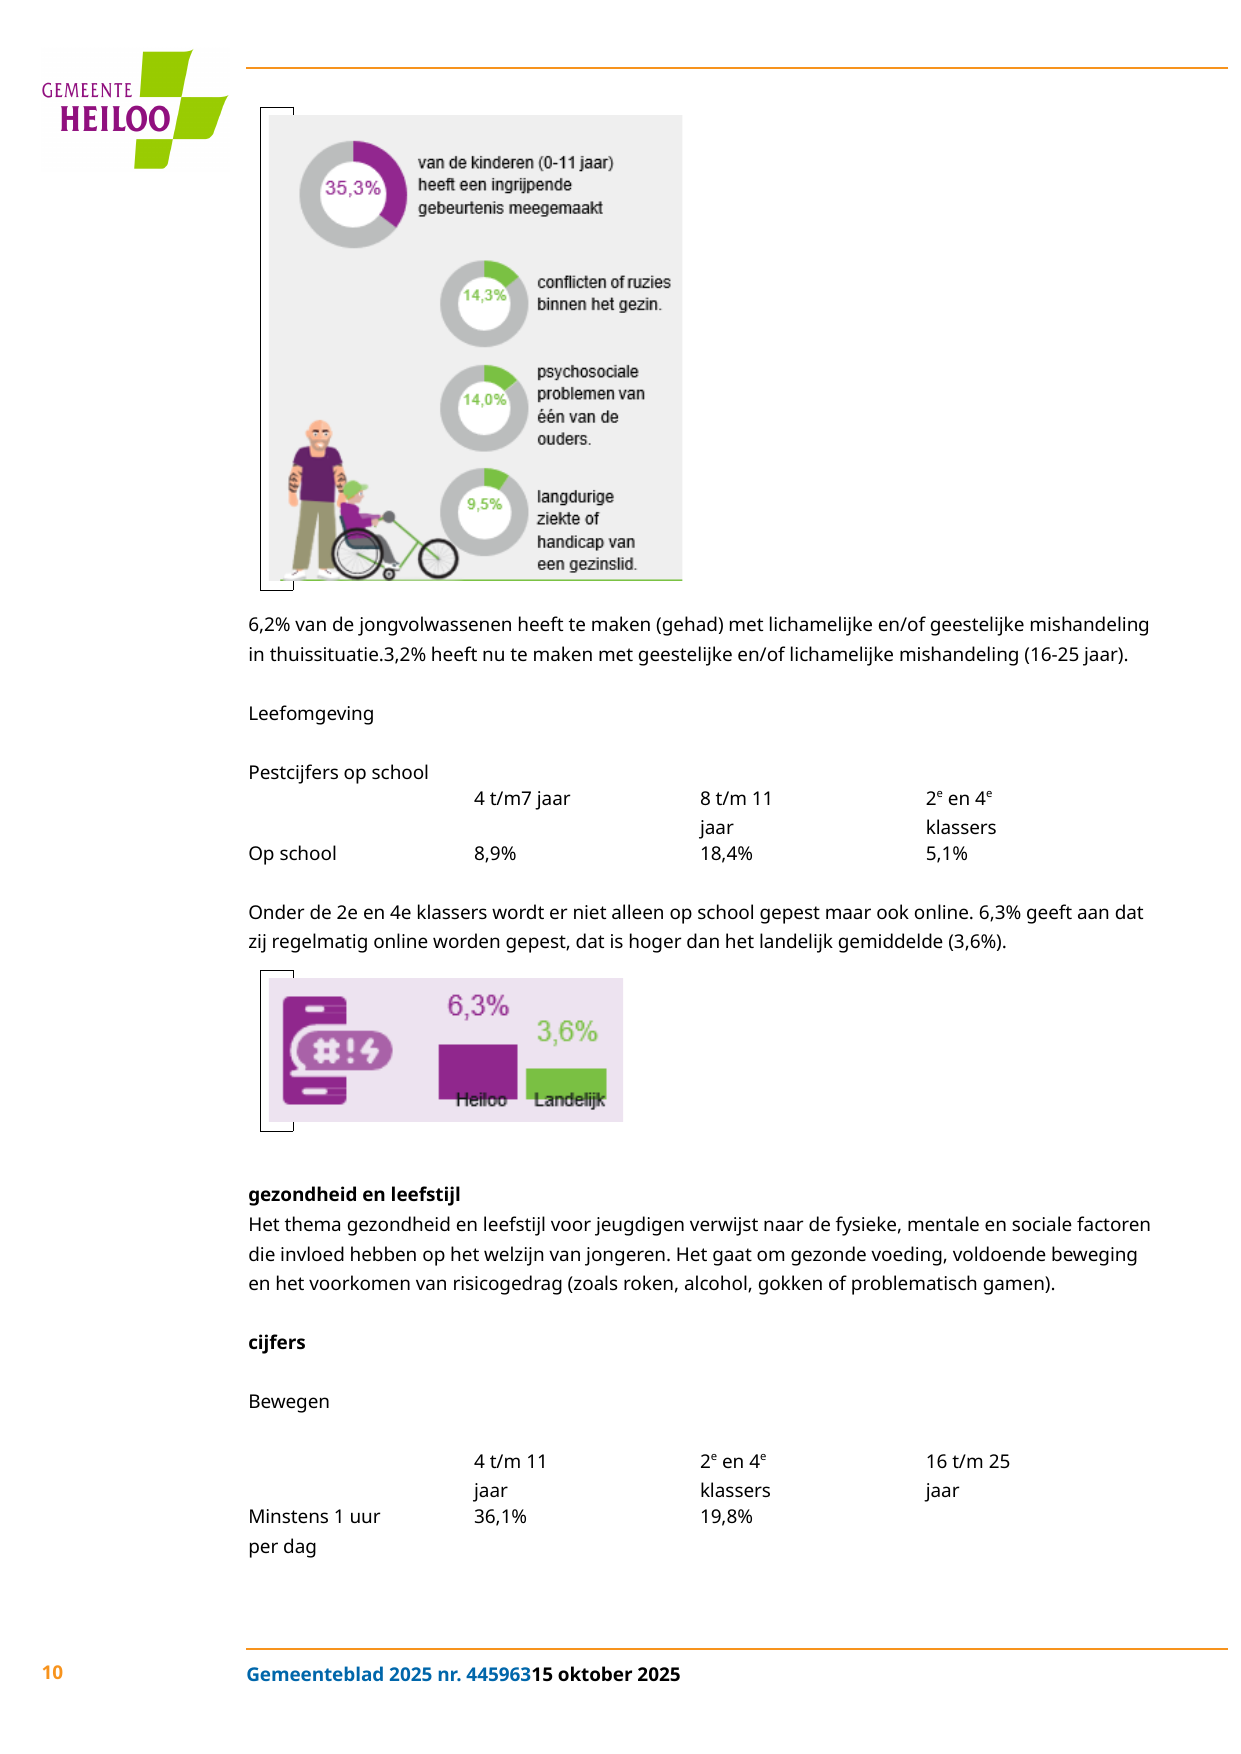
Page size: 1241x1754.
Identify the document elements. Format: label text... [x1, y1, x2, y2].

table_header 16 t/m 25 jaar [926, 1448, 1152, 1503]
table_cell 4 t/m7 jaar [474, 785, 700, 840]
table_cell 5,1% [926, 840, 1152, 866]
table_cell [248, 785, 474, 840]
text gezondheid en leefstijl [248, 1182, 1152, 1207]
text Onder de 2e en 4e klassers wordt er niet alleen op school gepest maar ook online. 6,3% geeft aan dat zij regelmatig online worden gepest, dat is hoger dan het landelijk gemiddelde (3,6%). [248, 899, 1152, 954]
table_cell 2e en 4e klassers [926, 785, 1152, 840]
text 6,2% van de jongvolwassenen heeft te maken (gehad) met lichamelijke en/of geestelijke mishandeling in thuissituatie.3,2% heeft nu te maken met geestelijke en/of lichamelijke mishandeling (16-25 jaar). [248, 611, 1152, 667]
table_header 4 t/m 11 jaar [474, 1448, 700, 1503]
table_cell 8,9% [474, 840, 700, 866]
table_cell Minstens 1 uur per dag [248, 1503, 474, 1559]
table_header 2e en 4e klassers [700, 1448, 926, 1503]
table_cell 36,1% [474, 1503, 700, 1559]
table_cell 8 t/m 11 jaar [700, 785, 926, 840]
text Het thema gezondheid en leefstijl voor jeugdigen verwijst naar de fysieke, mentale en sociale factoren die invloed hebben op het welzijn van jongeren. Het gaat om gezonde voeding, voldoende beweging en het voorkomen van risicogedrag (zoals roken, alcohol, gokken of problematisch gamen). [248, 1211, 1152, 1296]
picture [41, 47, 231, 172]
text Leefomgeving [248, 700, 1152, 726]
table_header Pestcijfers op school [248, 759, 1152, 785]
table_cell 19,8% [700, 1503, 926, 1559]
table_cell Op school [248, 840, 474, 866]
table_cell [926, 1503, 1152, 1559]
table_cell 18,4% [700, 840, 926, 866]
picture [268, 115, 683, 581]
table_header [248, 1448, 474, 1503]
picture [268, 978, 624, 1122]
text cijfers [248, 1329, 1152, 1355]
text Bewegen [248, 1389, 1152, 1414]
